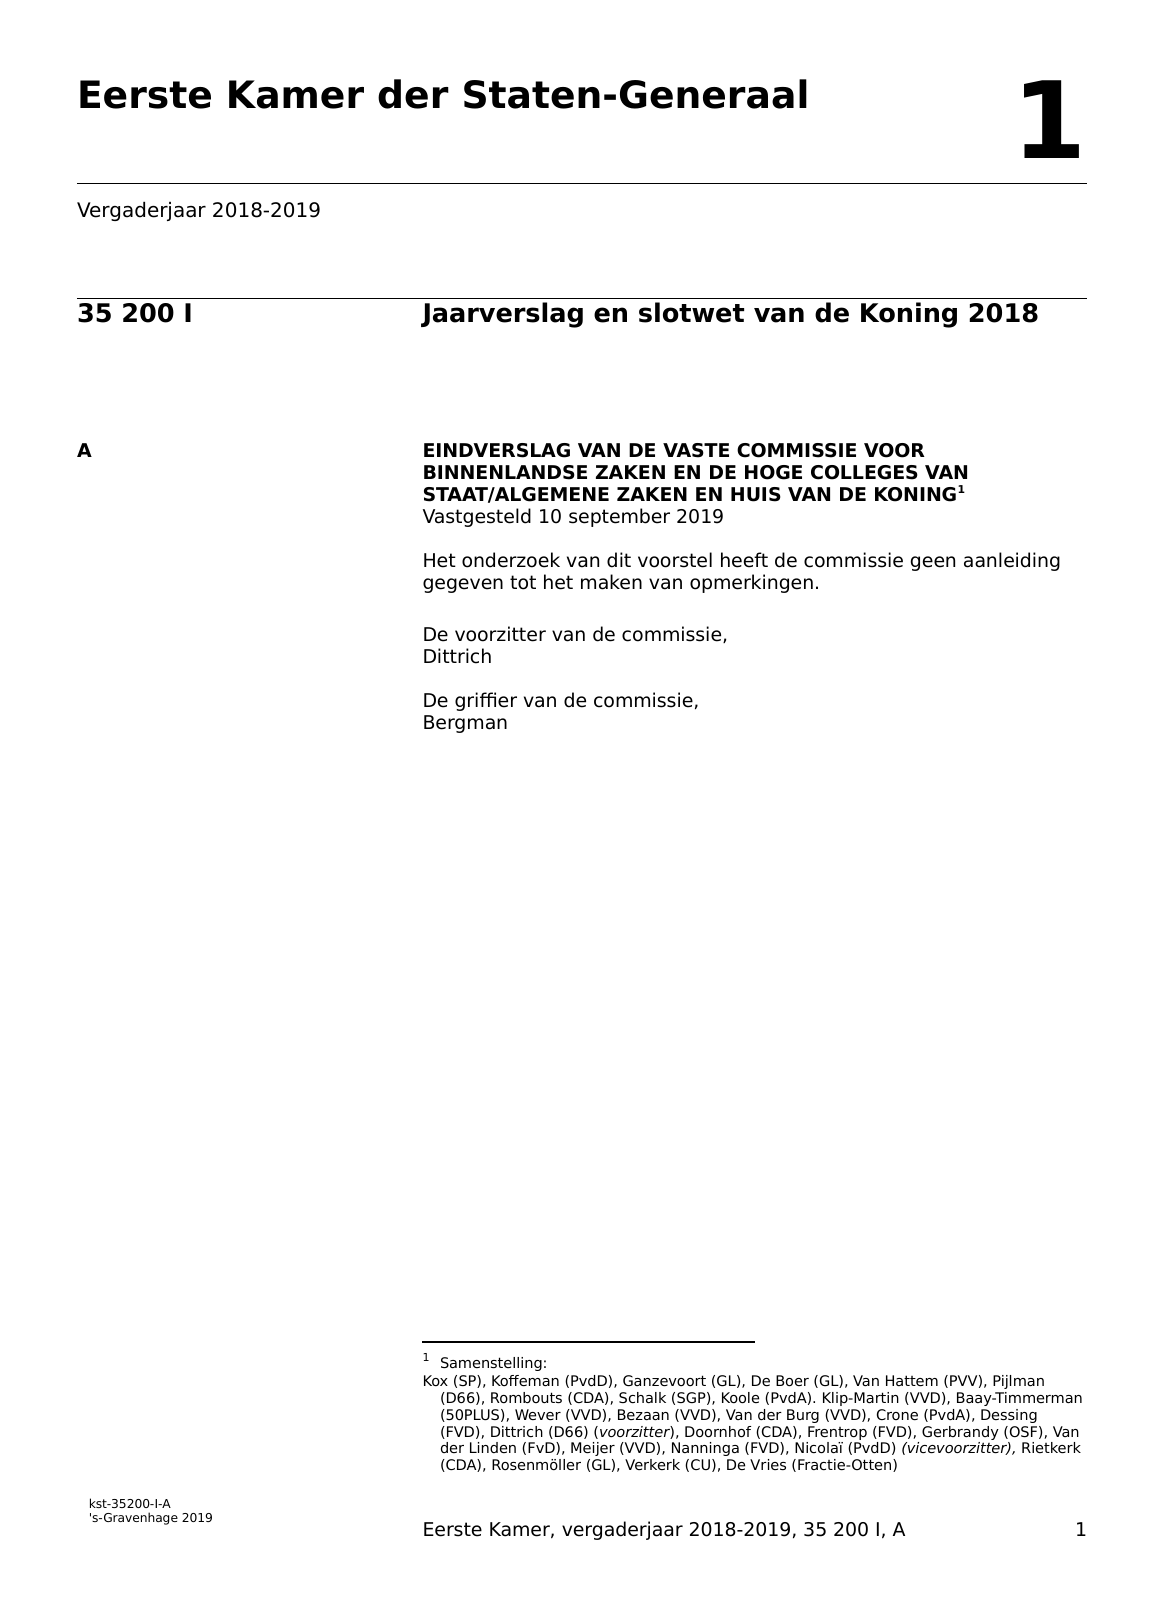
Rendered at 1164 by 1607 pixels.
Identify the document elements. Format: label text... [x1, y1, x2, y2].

text De voorzitter van de commissie, Dittrich [422, 624, 1087, 668]
text kst-35200-I-A [88, 1497, 323, 1511]
text Kox (SP), Koffeman (PvdD), Ganzevoort (GL), De Boer (GL), Van Hattem (PVV), Pijlman (D66), Rombouts (CDA), Schalk (SGP), Koole (PvdA). Klip-Martin (VVD), Baay-Timmerman (50PLUS), Wever (VVD), Bezaan (VVD), Van der Burg (VVD), Crone (PvdA), Dessing (FVD), Dittrich (D66) (voorzitter), Doornhof (CDA), Frentrop (FVD), Gerbrandy (OSF), Van der Linden (FvD), Meijer (VVD), Nanninga (FVD), Nicolaï (PvdD) (vicevoorzitter), Rietkerk (CDA), Rosenmöller (GL), Verkerk (CU), De Vries (Fractie-Otten) [422, 1373, 1087, 1474]
text Samenstelling: [422, 1351, 1087, 1373]
text De griffier van de commissie, Bergman [422, 690, 1087, 734]
text 's-Gravenhage 2019 [88, 1511, 323, 1525]
table_header 1 [886, 59, 1087, 183]
table_cell Vergaderjaar 2018-2019 [77, 184, 1087, 298]
table_header Eerste Kamer der Staten-Generaal [77, 59, 886, 183]
text Het onderzoek van dit voorstel heeft de commissie geen aanleiding gegeven tot het maken van opmerkingen. [422, 550, 1087, 594]
text Vastgesteld 10 september 2019 [422, 506, 1087, 528]
subtitle A EINDVERSLAG VAN DE VASTE COMMISSIE VOOR BINNENLANDSE ZAKEN EN DE HOGE COLLEGES VAN STAAT/ALGEMENE ZAKEN EN HUIS VAN DE KONING [77, 440, 1087, 506]
subtitle 35 200 I Jaarverslag en slotwet van de Koning 2018 [77, 299, 1087, 329]
